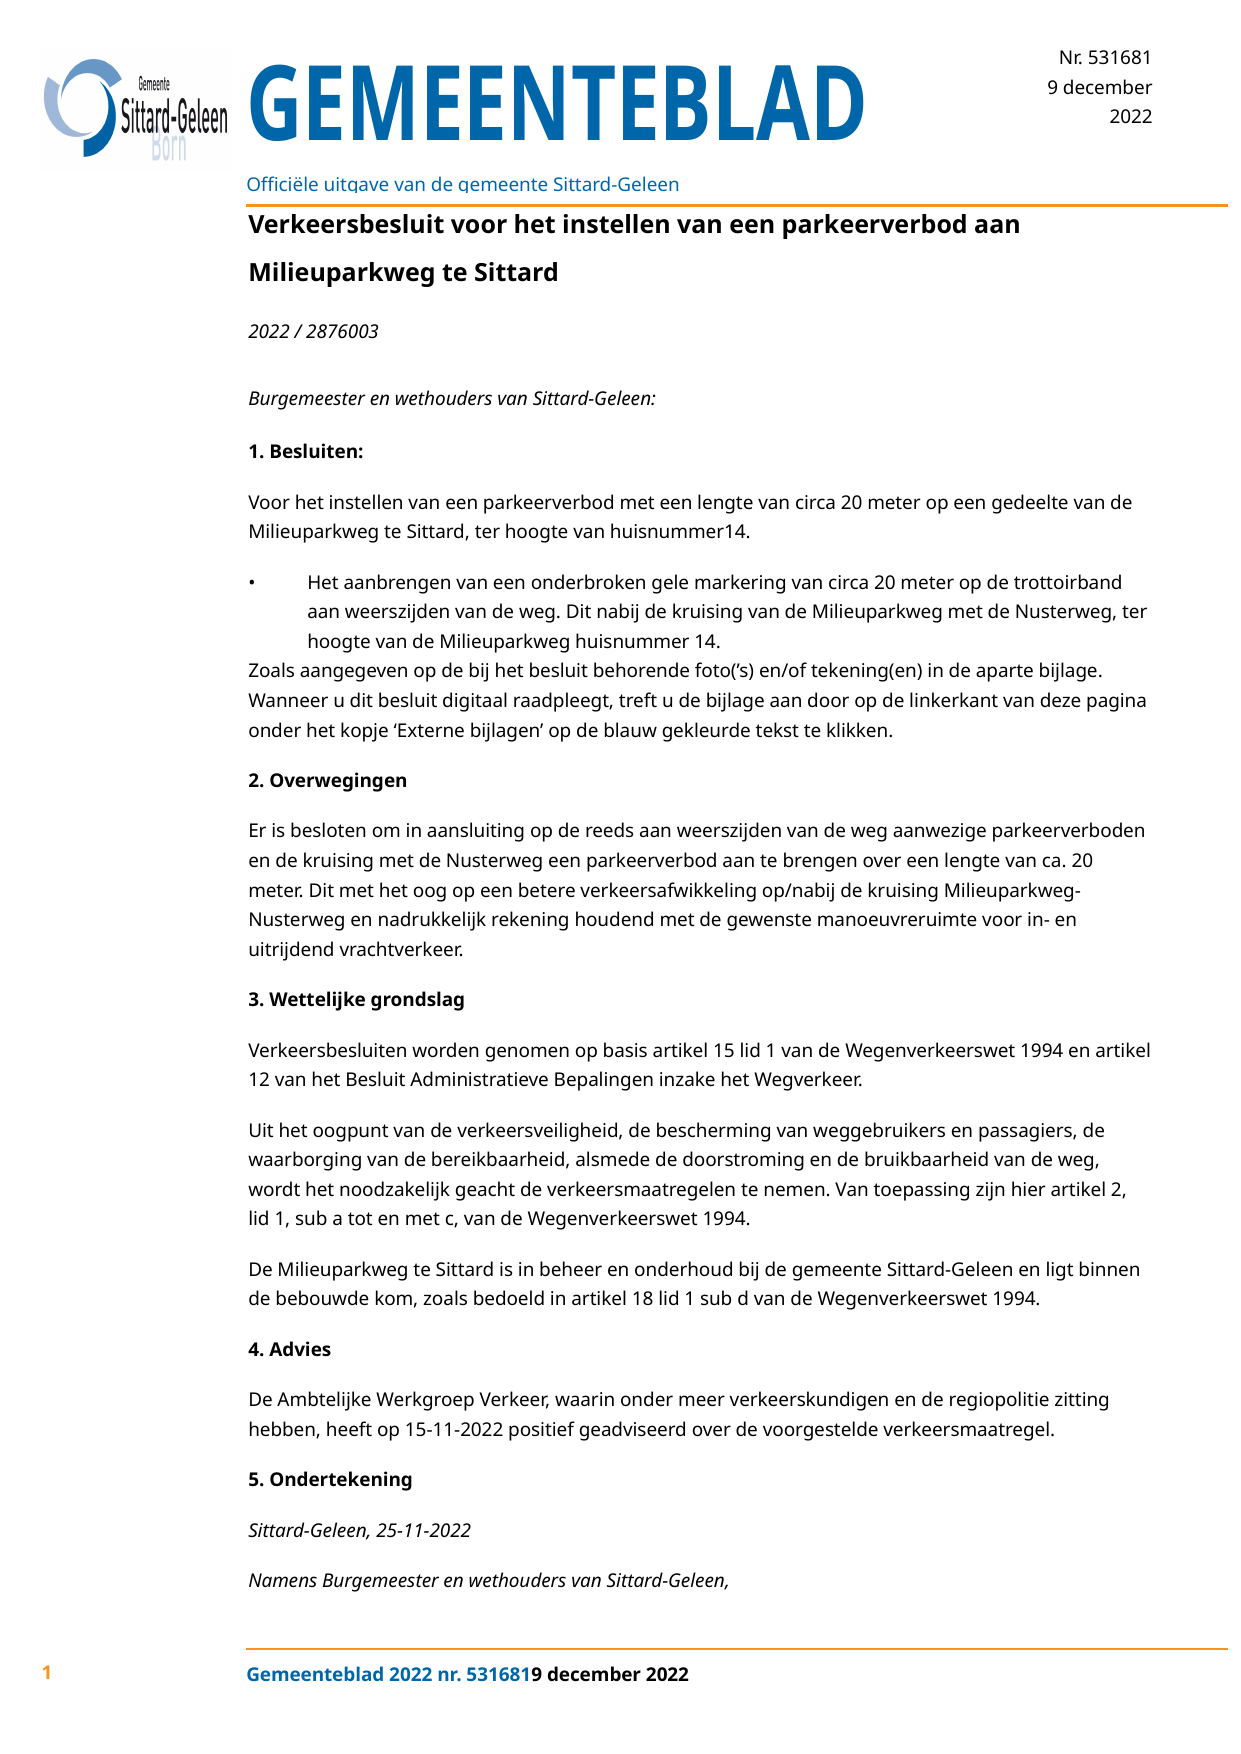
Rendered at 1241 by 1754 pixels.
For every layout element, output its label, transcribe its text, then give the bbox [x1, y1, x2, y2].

text Sittard-Geleen, 25-11-2022 [248, 1517, 1152, 1543]
text De Ambtelijke Werkgroep Verkeer, waarin onder meer verkeerskundigen en de regiopolitie zitting hebben, heeft op 15-11-2022 positief geadviseerd over de voorgestelde verkeersmaatregel. [248, 1386, 1152, 1442]
text 5. Ondertekening [248, 1466, 1152, 1492]
text 2022 / 2876003 [248, 318, 1152, 344]
text 4. Advies [248, 1336, 1152, 1362]
text 3. Wettelijke grondslag [248, 986, 1152, 1012]
text De Milieuparkweg te Sittard is in beheer en onderhoud bij de gemeente Sittard-Geleen en ligt binnen de bebouwde kom, zoals bedoeld in artikel 18 lid 1 sub d van de Wegenverkeerswet 1994. [248, 1256, 1152, 1311]
list Het aanbrengen van een onderbroken gele markering van circa 20 meter op de trottoirband aan weerszijden van de weg. Dit nabij de kruising van de Milieuparkweg met de Nusterweg, ter hoogte van de Milieuparkweg huisnummer 14. [248, 569, 1152, 654]
text 2. Overwegingen [248, 767, 1152, 793]
text Voor het instellen van een parkeerverbod met een lengte van circa 20 meter op een gedeelte van de Milieuparkweg te Sittard, ter hoogte van huisnummer14. [248, 489, 1152, 544]
text Verkeersbesluiten worden genomen op basis artikel 15 lid 1 van de Wegenverkeerswet 1994 en artikel 12 van het Besluit Administratieve Bepalingen inzake het Wegverkeer. [248, 1037, 1152, 1092]
picture [41, 47, 231, 172]
text 1. Besluiten: [248, 438, 1152, 464]
text Burgemeester en wethouders van Sittard-Geleen: [248, 386, 1152, 411]
text Zoals aangegeven op de bij het besluit behorende foto(’s) en/of tekening(en) in de aparte bijlage. Wanneer u dit besluit digitaal raadpleegt, treft u de bijlage aan door op de linkerkant van deze pagina onder het kopje ‘Externe bijlagen’ op de blauw gekleurde tekst te klikken. [248, 658, 1152, 743]
text Uit het oogpunt van de verkeersveiligheid, de bescherming van weggebruikers en passagiers, de waarborging van de bereikbaarheid, alsmede de doorstroming en de bruikbaarheid van de weg, wordt het noodzakelijk geacht de verkeersmaatregelen te nemen. Van toepassing zijn hier artikel 2, lid 1, sub a tot en met c, van de Wegenverkeerswet 1994. [248, 1117, 1152, 1231]
text Namens Burgemeester en wethouders van Sittard-Geleen, [248, 1567, 1152, 1593]
text Verkeersbesluit voor het instellen van een parkeerverbod aan Milieuparkweg te Sittard [248, 207, 1152, 288]
text Er is besloten om in aansluiting op de reeds aan weerszijden van de weg aanwezige parkeerverboden en de kruising met de Nusterweg een parkeerverbod aan te brengen over een lengte van ca. 20 meter. Dit met het oog op een betere verkeersafwikkeling op/nabij de kruising Milieuparkweg-Nusterweg en nadrukkelijk rekening houdend met de gewenste manoeuvreruimte voor in- en uitrijdend vrachtverkeer. [248, 818, 1152, 962]
